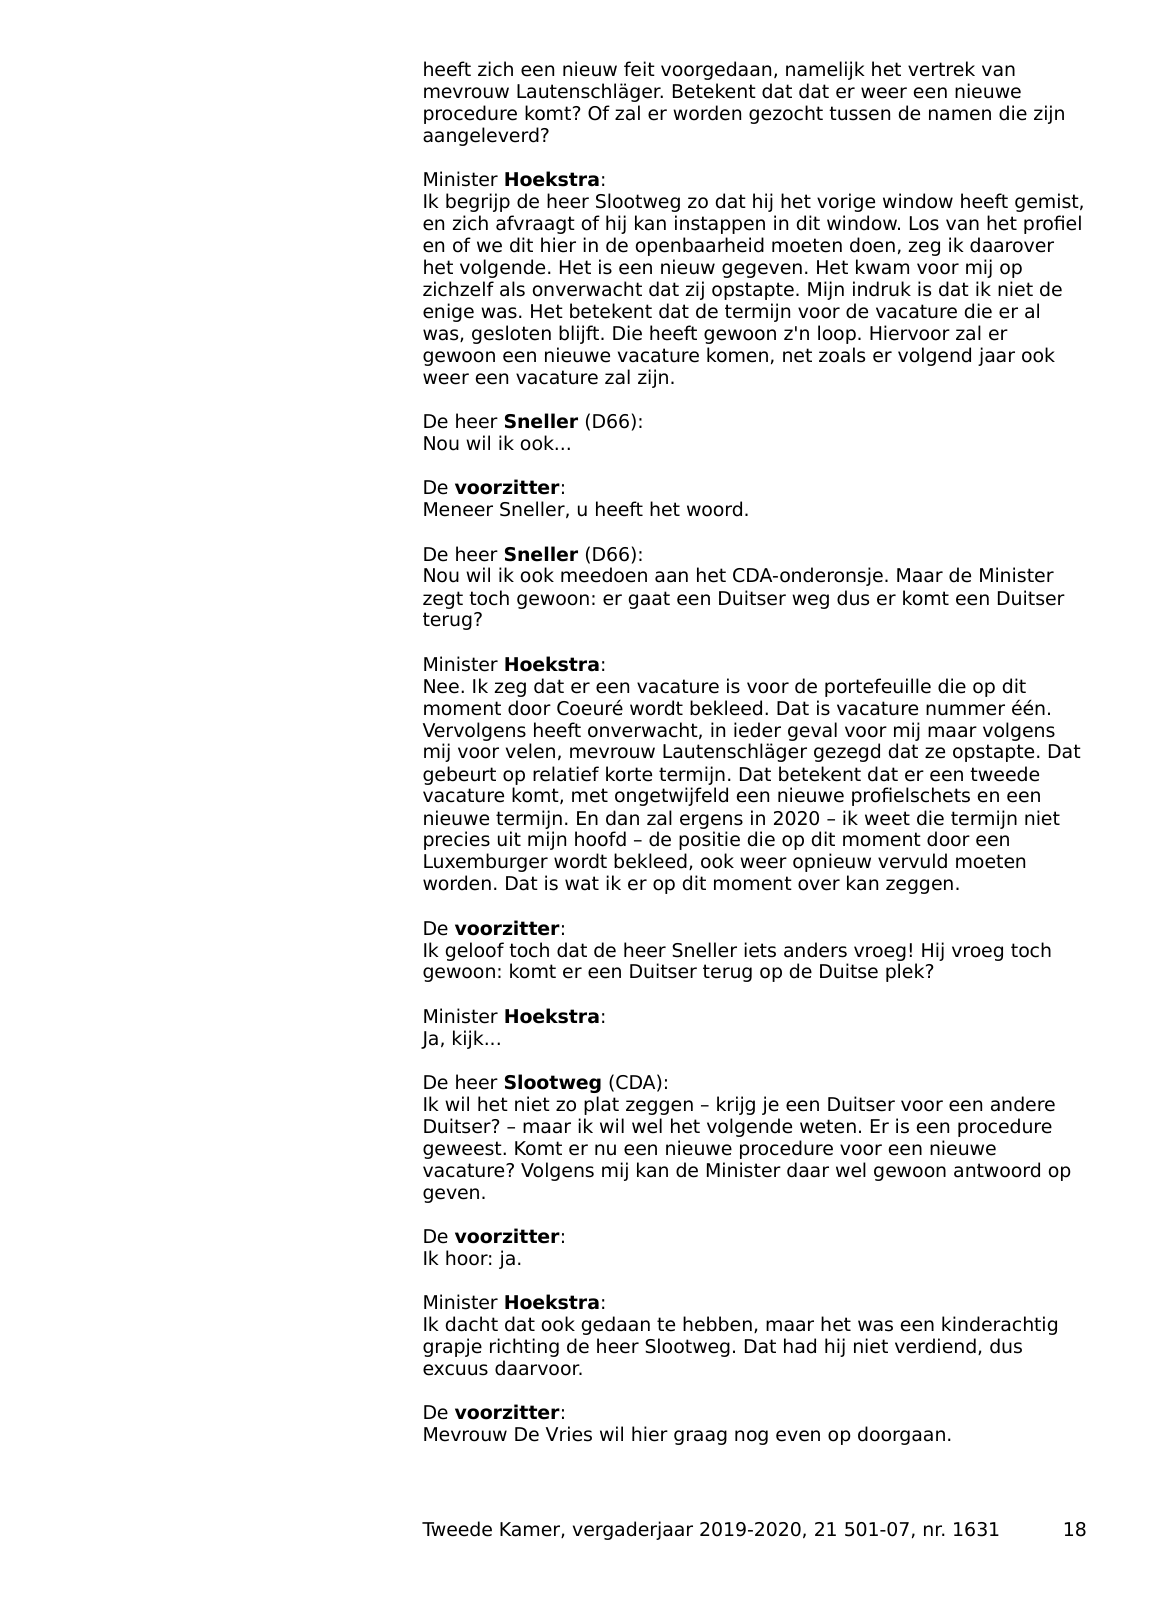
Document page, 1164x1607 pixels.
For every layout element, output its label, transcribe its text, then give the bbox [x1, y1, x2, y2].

text Minister Hoekstra: [422, 653, 1087, 676]
text Ik begrijp de heer Slootweg zo dat hij het vorige window heeft gemist, en zich afvraagt of hij kan instappen in dit window. Los van het profiel en of we dit hier in de openbaarheid moeten doen, zeg ik daarover het volgende. Het is een nieuw gegeven. Het kwam voor mij op zichzelf als onverwacht dat zij opstapte. Mijn indruk is dat ik niet de enige was. Het betekent dat de termijn voor de vacature die er al was, gesloten blijft. Die heeft gewoon z'n loop. Hiervoor zal er gewoon een nieuwe vacature komen, net zoals er volgend jaar ook weer een vacature zal zijn. [422, 191, 1087, 389]
text De heer Sneller (D66): [422, 543, 1087, 565]
text Ik geloof toch dat de heer Sneller iets anders vroeg! Hij vroeg toch gewoon: komt er een Duitser terug op de Duitse plek? [422, 939, 1087, 983]
text De heer Sneller (D66): [422, 411, 1087, 433]
text De voorzitter: [422, 1402, 1087, 1424]
text Nee. Ik zeg dat er een vacature is voor de portefeuille die op dit moment door Coeuré wordt bekleed. Dat is vacature nummer één. Vervolgens heeft onverwacht, in ieder geval voor mij maar volgens mij voor velen, mevrouw Lautenschläger gezegd dat ze opstapte. Dat gebeurt op relatief korte termijn. Dat betekent dat er een tweede vacature komt, met ongetwijfeld een nieuwe profielschets en een nieuwe termijn. En dan zal ergens in 2020 – ik weet die termijn niet precies uit mijn hoofd – de positie die op dit moment door een Luxemburger wordt bekleed, ook weer opnieuw vervuld moeten worden. Dat is wat ik er op dit moment over kan zeggen. [422, 676, 1087, 895]
text Ik dacht dat ook gedaan te hebben, maar het was een kinderachtig grapje richting de heer Slootweg. Dat had hij niet verdiend, dus excuus daarvoor. [422, 1314, 1087, 1380]
text Ja, kijk... [422, 1028, 1087, 1049]
text heeft zich een nieuw feit voorgedaan, namelijk het vertrek van mevrouw Lautenschläger. Betekent dat dat er weer een nieuwe procedure komt? Of zal er worden gezocht tussen de namen die zijn aangeleverd? [422, 59, 1087, 147]
text De heer Slootweg (CDA): [422, 1072, 1087, 1094]
text Meneer Sneller, u heeft het woord. [422, 499, 1087, 521]
text De voorzitter: [422, 477, 1087, 499]
text Ik wil het niet zo plat zeggen – krijg je een Duitser voor een andere Duitser? – maar ik wil wel het volgende weten. Er is een procedure geweest. Komt er nu een nieuwe procedure voor een nieuwe vacature? Volgens mij kan de Minister daar wel gewoon antwoord op geven. [422, 1094, 1087, 1204]
text Nou wil ik ook meedoen aan het CDA-onderonsje. Maar de Minister zegt toch gewoon: er gaat een Duitser weg dus er komt een Duitser terug? [422, 565, 1087, 631]
text Mevrouw De Vries wil hier graag nog even op doorgaan. [422, 1424, 1087, 1446]
text De voorzitter: [422, 1226, 1087, 1248]
text Minister Hoekstra: [422, 1006, 1087, 1028]
text De voorzitter: [422, 917, 1087, 939]
text Minister Hoekstra: [422, 1292, 1087, 1314]
text Minister Hoekstra: [422, 169, 1087, 191]
text Nou wil ik ook... [422, 433, 1087, 455]
text Ik hoor: ja. [422, 1248, 1087, 1270]
